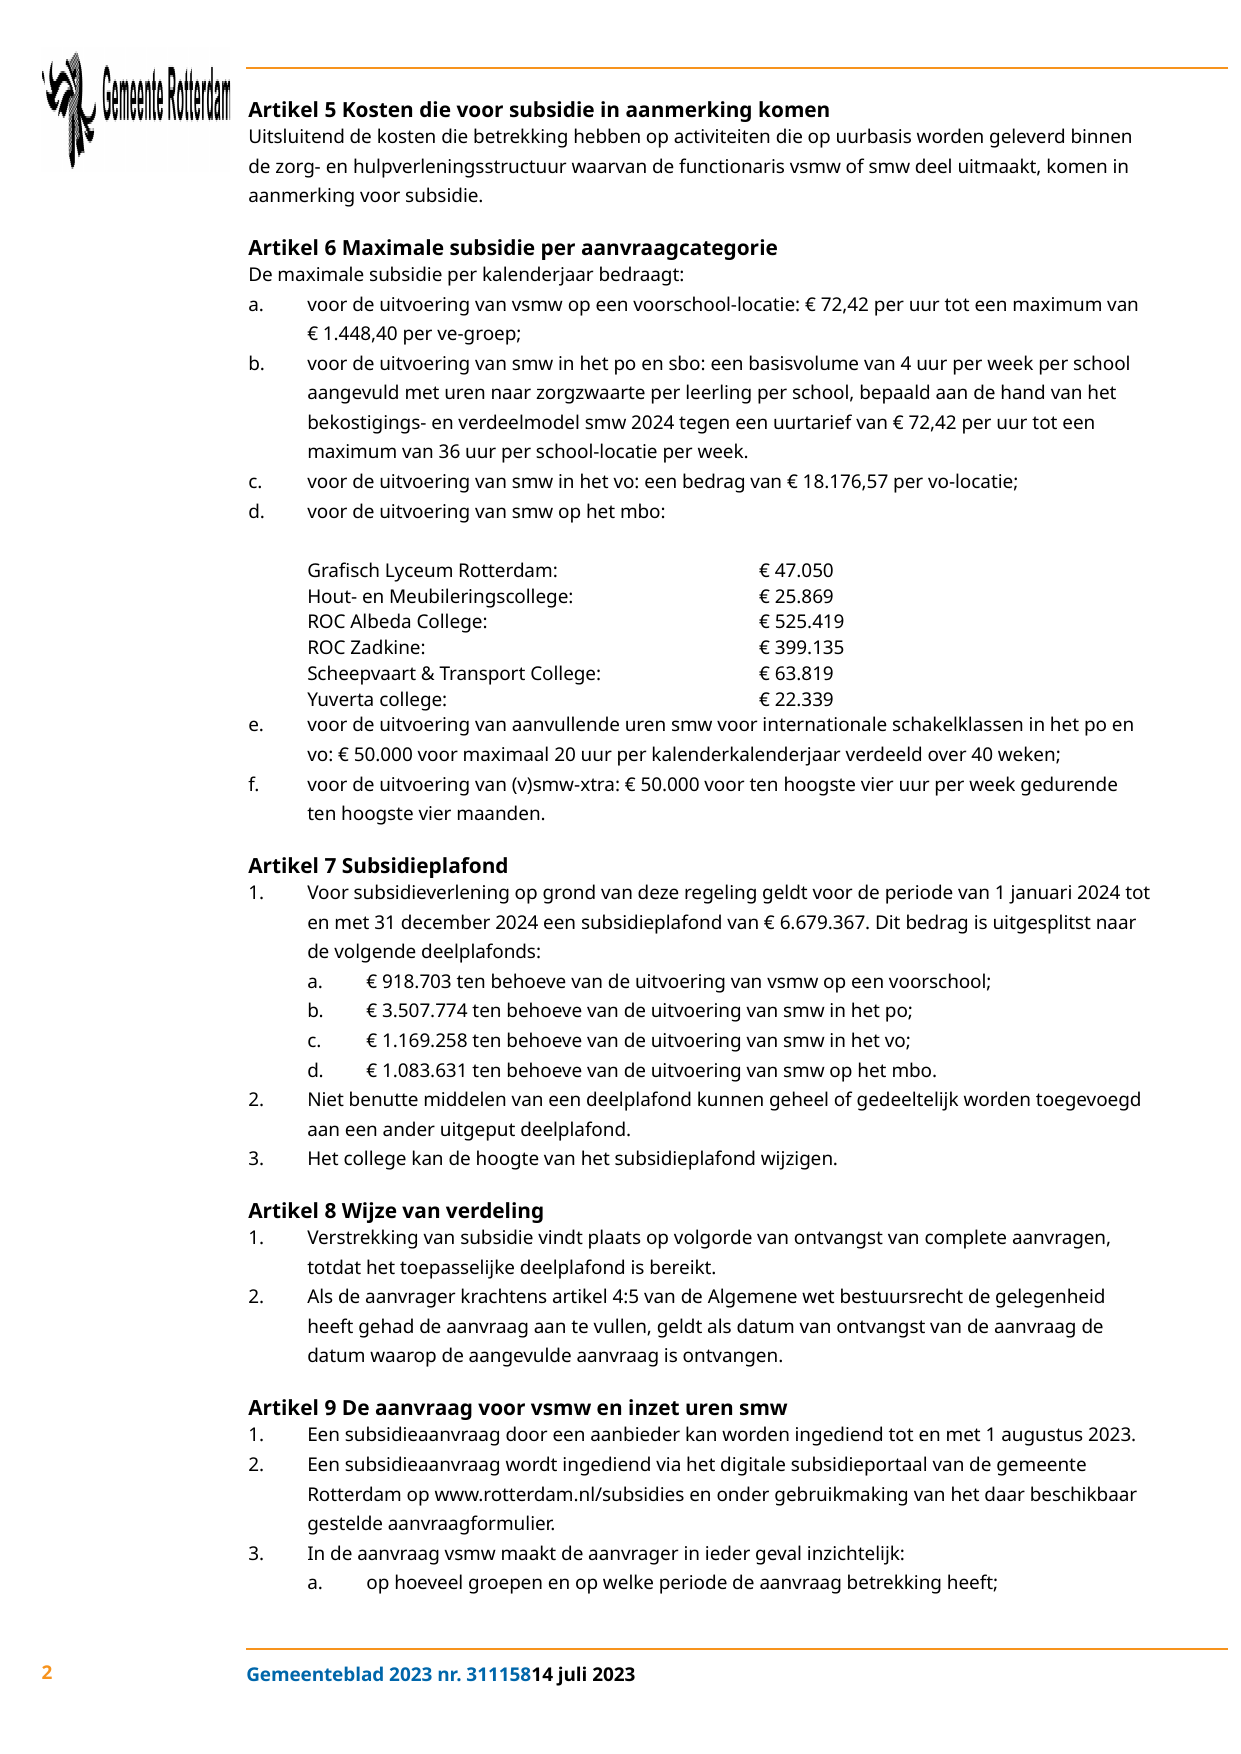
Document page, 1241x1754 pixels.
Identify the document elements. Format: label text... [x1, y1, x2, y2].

text Artikel 5 Kosten die voor subsidie in aanmerking komen [248, 95, 1152, 123]
list € 918.703 ten behoeve van de uitvoering van vsmw op een voorschool; [307, 968, 1152, 994]
table_cell € 22.339 [759, 686, 1211, 712]
list Een subsidieaanvraag wordt ingediend via het digitale subsidieportaal van de gemeente Rotterdam op www.rotterdam.nl/subsidies en onder gebruikmaking van het daar beschikbaar gestelde aanvraagformulier. [248, 1451, 1152, 1536]
text Artikel 7 Subsidieplafond [248, 851, 1152, 879]
list Een subsidieaanvraag door een aanbieder kan worden ingediend tot en met 1 augustus 2023. [248, 1422, 1152, 1447]
table_cell € 63.819 [759, 660, 1211, 686]
list € 1.083.631 ten behoeve van de uitvoering van smw op het mbo. [307, 1057, 1152, 1082]
list voor de uitvoering van vsmw op een voorschool-locatie: € 72,42 per uur tot een maximum van € 1.448,40 per ve-groep; [248, 291, 1152, 346]
table_cell Hout- en Meubileringscollege: [307, 583, 759, 609]
text Artikel 9 De aanvraag voor vsmw en inzet uren smw [248, 1393, 1152, 1422]
picture [41, 47, 231, 172]
table_cell Yuverta college: [307, 686, 759, 712]
table_cell € 525.419 [759, 609, 1211, 634]
list voor de uitvoering van aanvullende uren smw voor internationale schakelklassen in het po en vo: € 50.000 voor maximaal 20 uur per kalenderkalenderjaar verdeeld over 40 weken; [248, 712, 1152, 767]
list Verstrekking van subsidie vindt plaats op volgorde van ontvangst van complete aanvragen, totdat het toepasselijke deelplafond is bereikt. [248, 1224, 1152, 1280]
text Artikel 8 Wijze van verdeling [248, 1196, 1152, 1224]
list Het college kan de hoogte van het subsidieplafond wijzigen. [248, 1146, 1152, 1171]
table_cell € 399.135 [759, 634, 1211, 660]
list voor de uitvoering van smw in het po en sbo: een basisvolume van 4 uur per week per school aangevuld met uren naar zorgzwaarte per leerling per school, bepaald aan de hand van het bekostigings- en verdeelmodel smw 2024 tegen een uurtarief van € 72,42 per uur tot een maximum van 36 uur per school-locatie per week. [248, 350, 1152, 464]
list Niet benutte middelen van een deelplafond kunnen geheel of gedeeltelijk worden toegevoegd aan een ander uitgeput deelplafond. [248, 1086, 1152, 1142]
list Als de aanvrager krachtens artikel 4:5 van de Algemene wet bestuursrecht de gelegenheid heeft gehad de aanvraag aan te vullen, geldt als datum van ontvangst van de aanvraag de datum waarop de aangevulde aanvraag is ontvangen. [248, 1283, 1152, 1368]
list € 1.169.258 ten behoeve van de uitvoering van smw in het vo; [307, 1027, 1152, 1053]
list Voor subsidieverlening op grond van deze regeling geldt voor de periode van 1 januari 2024 tot en met 31 december 2024 een subsidieplafond van € 6.679.367. Dit bedrag is uitgesplitst naar de volgende deelplafonds: [248, 879, 1152, 964]
list voor de uitvoering van smw in het vo: een bedrag van € 18.176,57 per vo-locatie; [248, 468, 1152, 494]
list voor de uitvoering van smw op het mbo: [248, 498, 1152, 524]
list € 3.507.774 ten behoeve van de uitvoering van smw in het po; [307, 998, 1152, 1023]
table_cell Scheepvaart & Transport College: [307, 660, 759, 686]
table_header € 47.050 [759, 557, 1211, 583]
table_cell € 25.869 [759, 583, 1211, 609]
list voor de uitvoering van (v)smw-xtra: € 50.000 voor ten hoogste vier uur per week gedurende ten hoogste vier maanden. [248, 771, 1152, 826]
table_cell ROC Zadkine: [307, 634, 759, 660]
list op hoeveel groepen en op welke periode de aanvraag betrekking heeft; [307, 1569, 1152, 1595]
table_cell ROC Albeda College: [307, 609, 759, 634]
text De maximale subsidie per kalenderjaar bedraagt: [248, 261, 1152, 287]
text Uitsluitend de kosten die betrekking hebben op activiteiten die op uurbasis worden geleverd binnen de zorg- en hulpverleningsstructuur waarvan de functionaris vsmw of smw deel uitmaakt, komen in aanmerking voor subsidie. [248, 123, 1152, 208]
text Artikel 6 Maximale subsidie per aanvraagcategorie [248, 233, 1152, 261]
list In de aanvraag vsmw maakt de aanvrager in ieder geval inzichtelijk: [248, 1540, 1152, 1566]
table_header Grafisch Lyceum Rotterdam: [307, 557, 759, 583]
